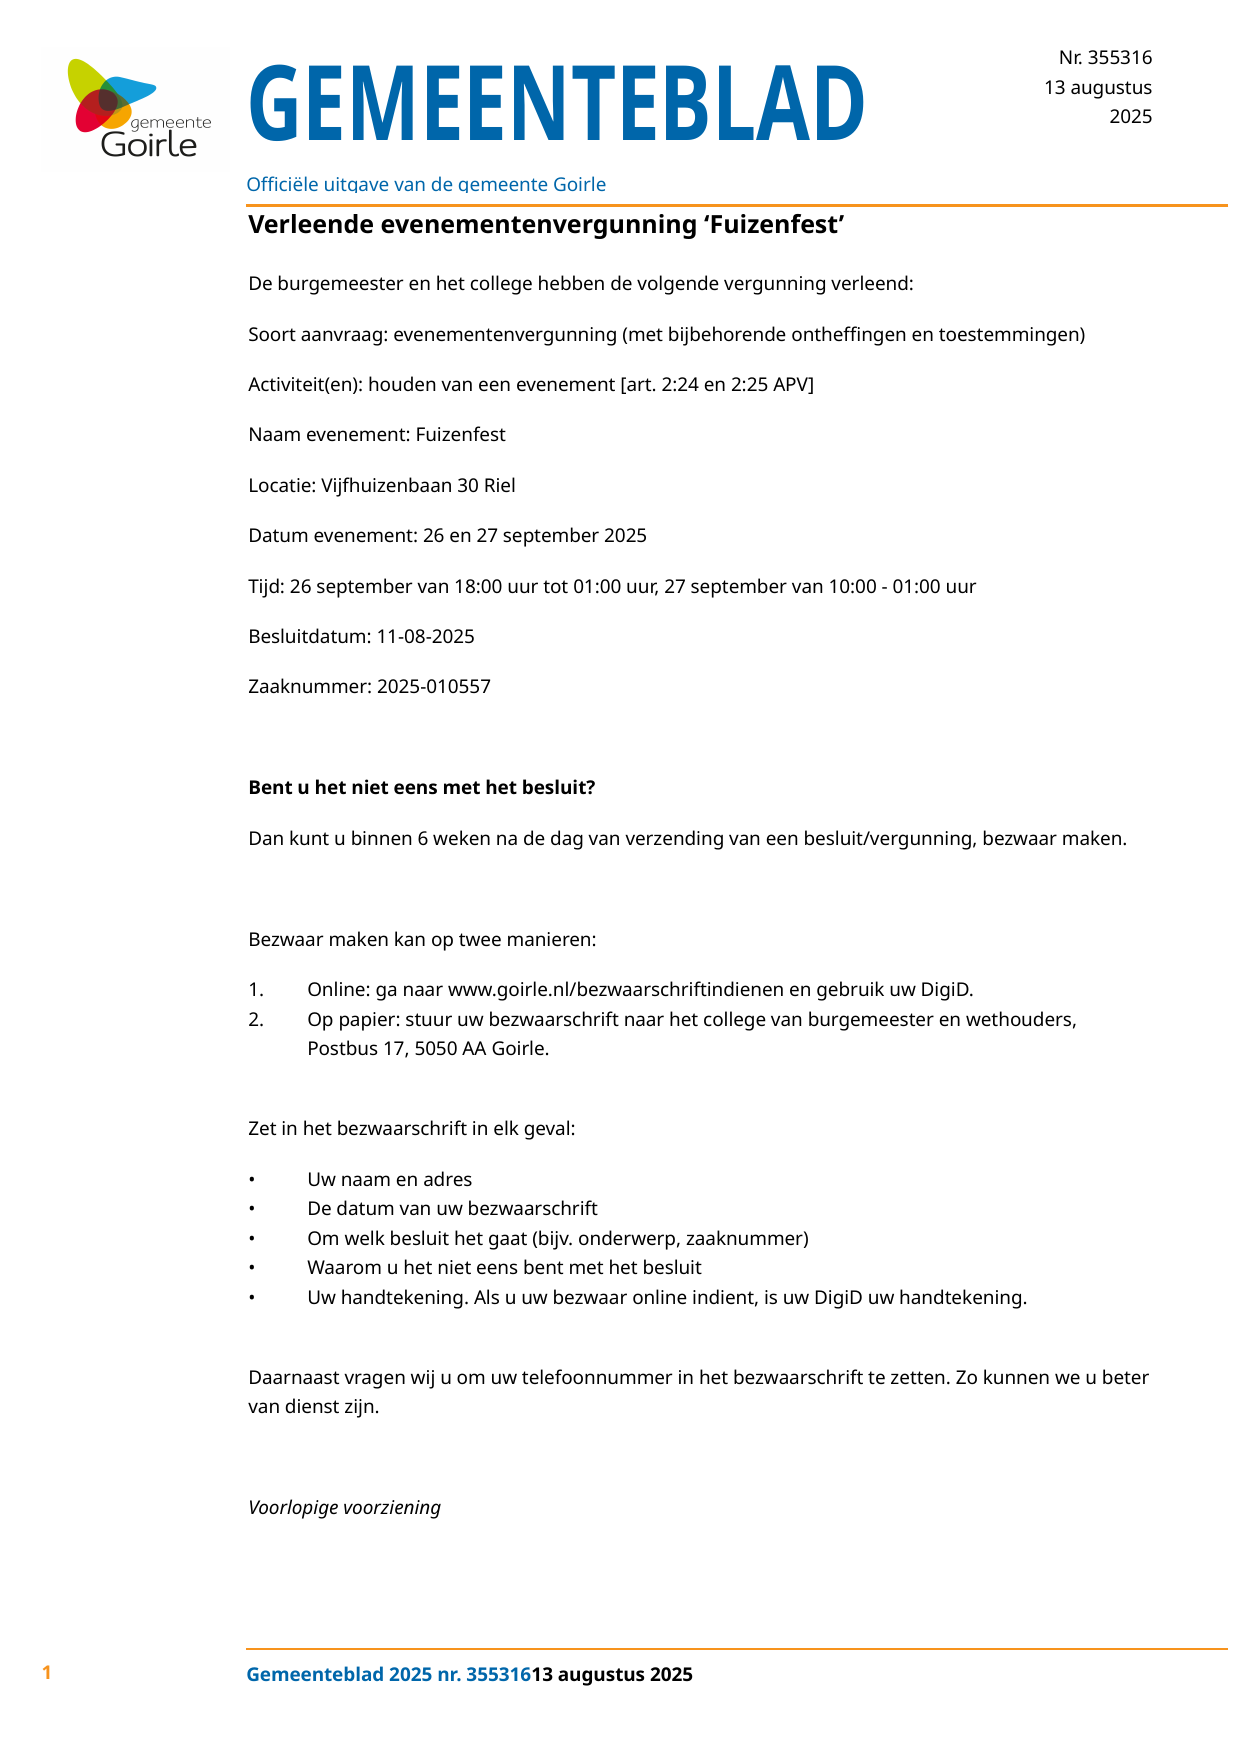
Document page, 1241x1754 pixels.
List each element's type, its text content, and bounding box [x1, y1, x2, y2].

text Activiteit(en): houden van een evenement [art. 2:24 en 2:25 APV] [248, 371, 1152, 397]
text Daarnaast vragen wij u om uw telefoonnummer in het bezwaarschrift te zetten. Zo kunnen we u beter van dienst zijn. [248, 1364, 1152, 1419]
text Locatie: Vijfhuizenbaan 30 Riel [248, 472, 1152, 498]
text Zet in het bezwaarschrift in elk geval: [248, 1115, 1152, 1141]
text Datum evenement: 26 en 27 september 2025 [248, 522, 1152, 548]
text Tijd: 26 september van 18:00 uur tot 01:00 uur, 27 september van 10:00 - 01:00 uur [248, 573, 1152, 598]
list Online: ga naar www.goirle.nl/bezwaarschriftindienen en gebruik uw DigiD. [248, 976, 1152, 1002]
list De datum van uw bezwaarschrift [248, 1195, 1152, 1221]
list Waarom u het niet eens bent met het besluit [248, 1254, 1152, 1280]
text Verleende evenementenvergunning ‘Fuizenfest’ [248, 207, 1152, 241]
list Uw handtekening. Als u uw bezwaar online indient, is uw DigiD uw handtekening. [248, 1284, 1152, 1310]
list Om welk besluit het gaat (bijv. onderwerp, zaaknummer) [248, 1225, 1152, 1251]
text Soort aanvraag: evenementenvergunning (met bijbehorende ontheffingen en toestemmingen) [248, 321, 1152, 346]
text Bent u het niet eens met het besluit? [248, 774, 1152, 800]
text Dan kunt u binnen 6 weken na de dag van verzending van een besluit/vergunning, bezwaar maken. [248, 825, 1152, 851]
text Voorlopige voorziening [248, 1494, 1152, 1520]
text Bezwaar maken kan op twee manieren: [248, 926, 1152, 951]
text Naam evenement: Fuizenfest [248, 422, 1152, 447]
list Op papier: stuur uw bezwaarschrift naar het college van burgemeester en wethouders, Postbus 17, 5050 AA Goirle. [248, 1006, 1152, 1061]
text Zaaknummer: 2025-010557 [248, 674, 1152, 699]
text Besluitdatum: 11-08-2025 [248, 623, 1152, 649]
picture [41, 47, 231, 172]
text De burgemeester en het college hebben de volgende vergunning verleend: [248, 270, 1152, 296]
list Uw naam en adres [248, 1166, 1152, 1191]
